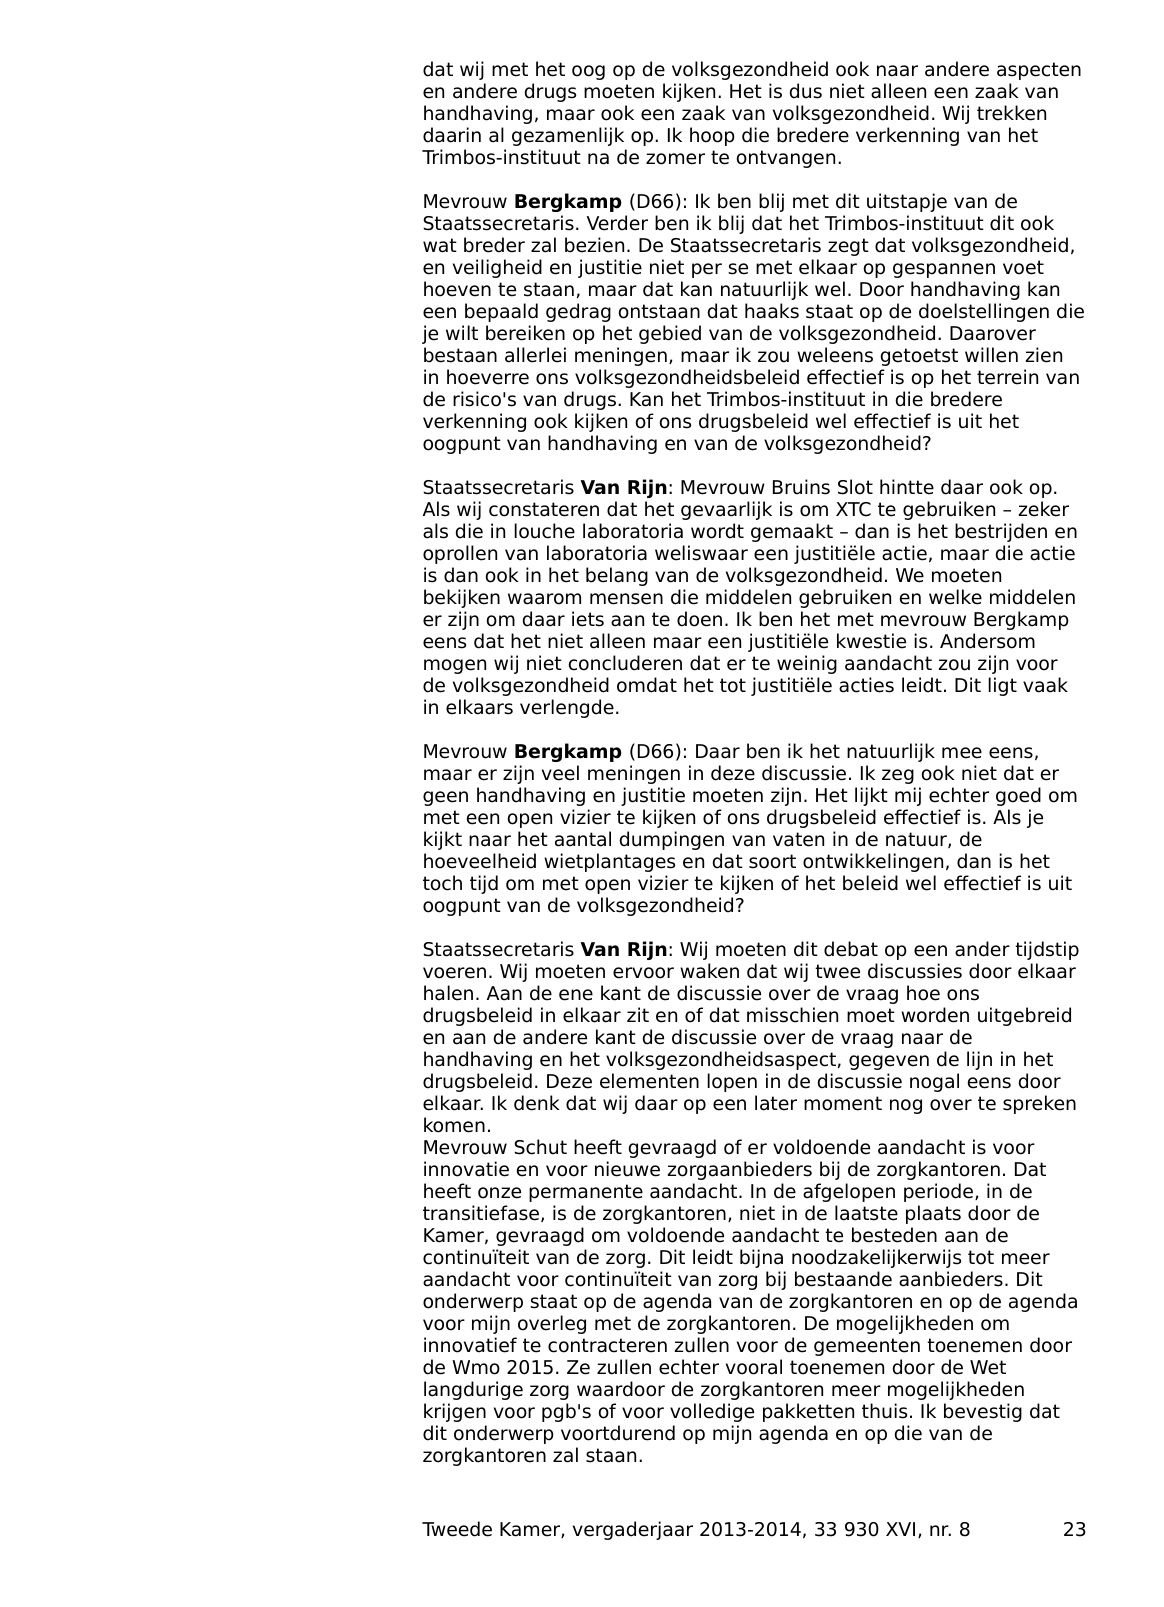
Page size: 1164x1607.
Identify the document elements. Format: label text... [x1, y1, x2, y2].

text Staatssecretaris Van Rijn: Wij moeten dit debat op een ander tijdstip voeren. Wij moeten ervoor waken dat wij twee discussies door elkaar halen. Aan de ene kant de discussie over de vraag hoe ons drugsbeleid in elkaar zit en of dat misschien moet worden uitgebreid en aan de andere kant de discussie over de vraag naar de handhaving en het volksgezondheidsaspect, gegeven de lijn in het drugsbeleid. Deze elementen lopen in de discussie nogal eens door elkaar. Ik denk dat wij daar op een later moment nog over te spreken komen. [422, 939, 1087, 1137]
text Staatssecretaris Van Rijn: Mevrouw Bruins Slot hintte daar ook op. Als wij constateren dat het gevaarlijk is om XTC te gebruiken – zeker als die in louche laboratoria wordt gemaakt – dan is het bestrijden en oprollen van laboratoria weliswaar een justitiële actie, maar die actie is dan ook in het belang van de volksgezondheid. We moeten bekijken waarom mensen die middelen gebruiken en welke middelen er zijn om daar iets aan te doen. Ik ben het met mevrouw Bergkamp eens dat het niet alleen maar een justitiële kwestie is. Andersom mogen wij niet concluderen dat er te weinig aandacht zou zijn voor de volksgezondheid omdat het tot justitiële acties leidt. Dit ligt vaak in elkaars verlengde. [422, 477, 1087, 719]
text dat wij met het oog op de volksgezondheid ook naar andere aspecten en andere drugs moeten kijken. Het is dus niet alleen een zaak van handhaving, maar ook een zaak van volksgezondheid. Wij trekken daarin al gezamenlijk op. Ik hoop die bredere verkenning van het Trimbos-instituut na de zomer te ontvangen. [422, 59, 1087, 169]
text Mevrouw Schut heeft gevraagd of er voldoende aandacht is voor innovatie en voor nieuwe zorgaanbieders bij de zorgkantoren. Dat heeft onze permanente aandacht. In de afgelopen periode, in de transitiefase, is de zorgkantoren, niet in de laatste plaats door de Kamer, gevraagd om voldoende aandacht te besteden aan de continuïteit van de zorg. Dit leidt bijna noodzakelijkerwijs tot meer aandacht voor continuïteit van zorg bij bestaande aanbieders. Dit onderwerp staat op de agenda van de zorgkantoren en op de agenda voor mijn overleg met de zorgkantoren. De mogelijkheden om innovatief te contracteren zullen voor de gemeenten toenemen door de Wmo 2015. Ze zullen echter vooral toenemen door de Wet langdurige zorg waardoor de zorgkantoren meer mogelijkheden krijgen voor pgb's of voor volledige pakketten thuis. Ik bevestig dat dit onderwerp voortdurend op mijn agenda en op die van de zorgkantoren zal staan. [422, 1137, 1087, 1467]
text Mevrouw Bergkamp (D66): Daar ben ik het natuurlijk mee eens, maar er zijn veel meningen in deze discussie. Ik zeg ook niet dat er geen handhaving en justitie moeten zijn. Het lijkt mij echter goed om met een open vizier te kijken of ons drugsbeleid effectief is. Als je kijkt naar het aantal dumpingen van vaten in de natuur, de hoeveelheid wietplantages en dat soort ontwikkelingen, dan is het toch tijd om met open vizier te kijken of het beleid wel effectief is uit oogpunt van de volksgezondheid? [422, 741, 1087, 917]
text Mevrouw Bergkamp (D66): Ik ben blij met dit uitstapje van de Staatssecretaris. Verder ben ik blij dat het Trimbos-instituut dit ook wat breder zal bezien. De Staatssecretaris zegt dat volksgezondheid, en veiligheid en justitie niet per se met elkaar op gespannen voet hoeven te staan, maar dat kan natuurlijk wel. Door handhaving kan een bepaald gedrag ontstaan dat haaks staat op de doelstellingen die je wilt bereiken op het gebied van de volksgezondheid. Daarover bestaan allerlei meningen, maar ik zou weleens getoetst willen zien in hoeverre ons volksgezondheidsbeleid effectief is op het terrein van de risico's van drugs. Kan het Trimbos-instituut in die bredere verkenning ook kijken of ons drugsbeleid wel effectief is uit het oogpunt van handhaving en van de volksgezondheid? [422, 191, 1087, 455]
